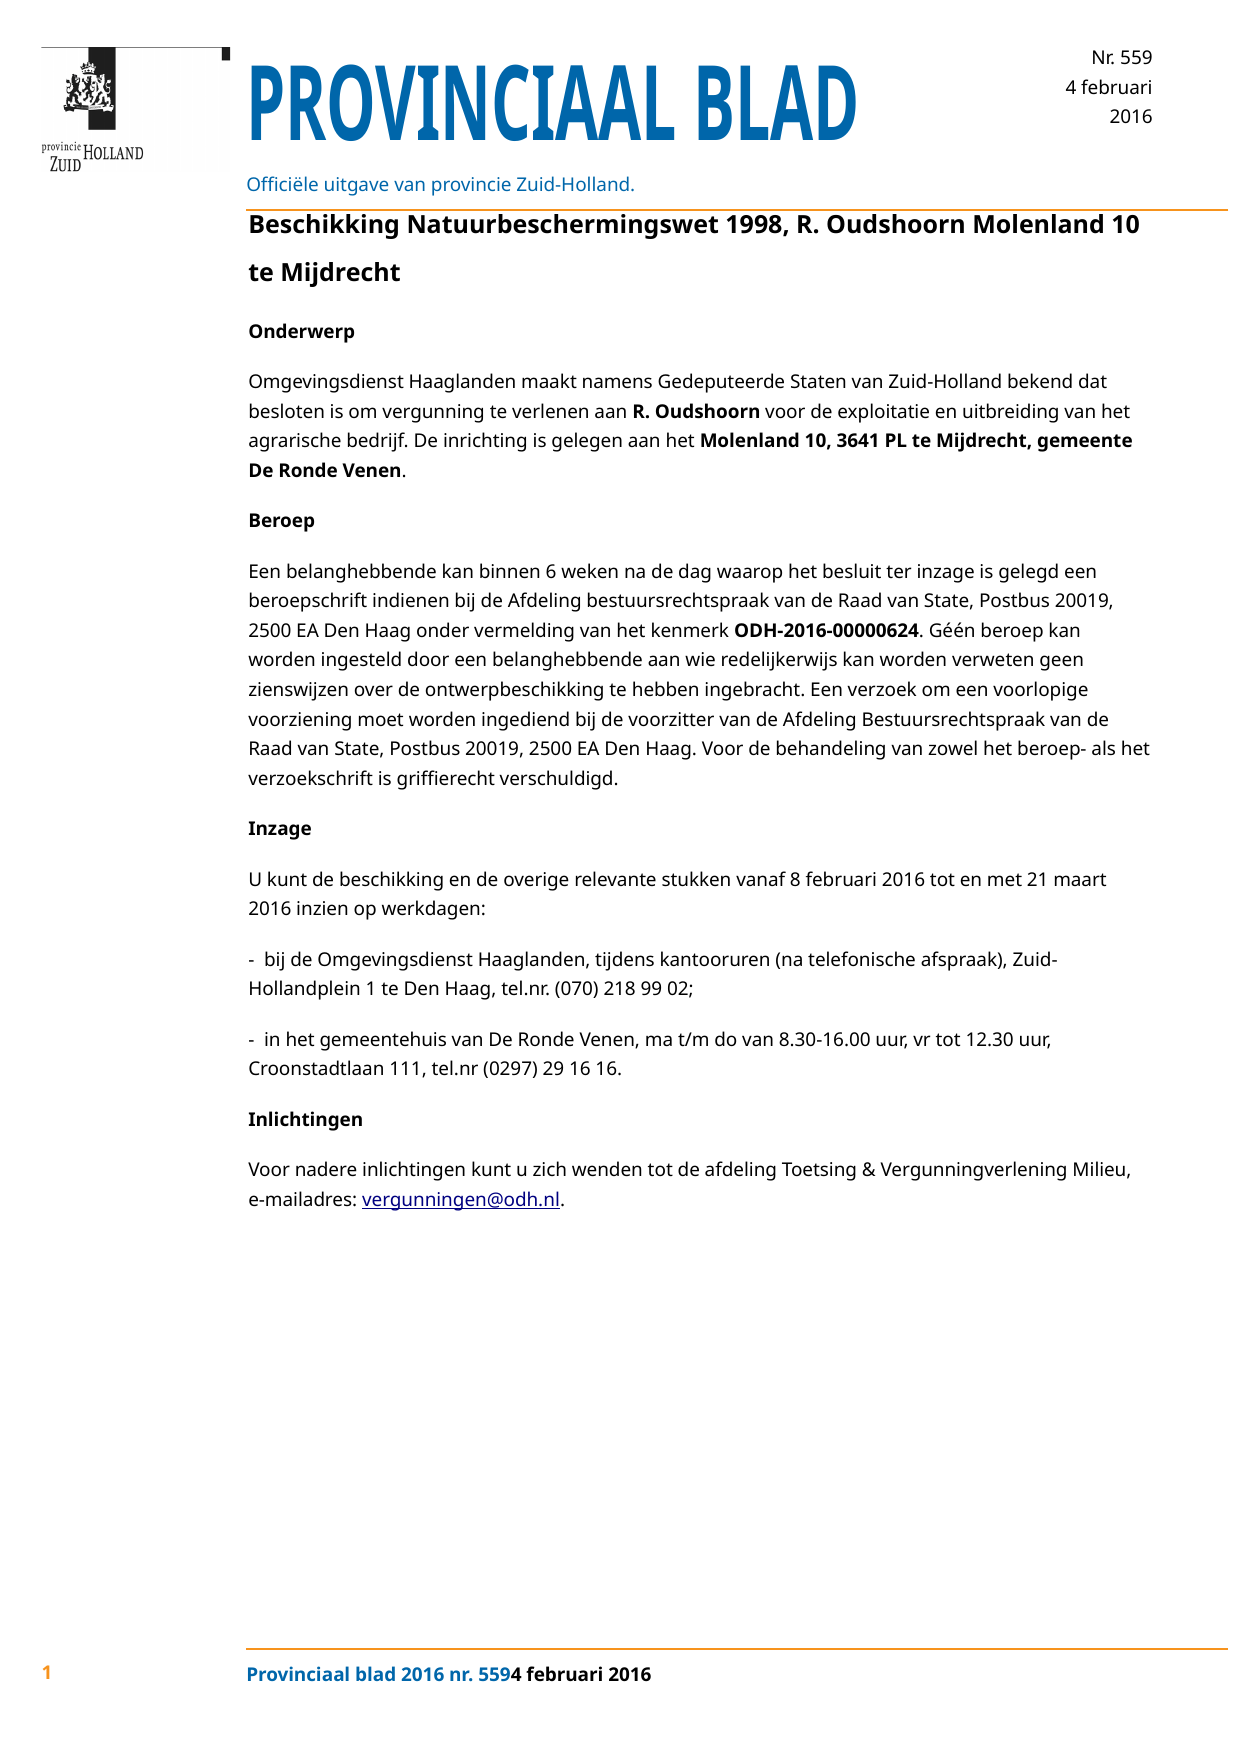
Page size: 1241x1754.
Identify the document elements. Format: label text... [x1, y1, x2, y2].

text Omgevingsdienst Haaglanden maakt namens Gedeputeerde Staten van Zuid-Holland bekend dat besloten is om vergunning te verlenen aan R. Oudshoorn voor de exploitatie en uitbreiding van het agrarische bedrijf. De inrichting is gelegen aan het Molenland 10, 3641 PL te Mijdrecht, gemeente De Ronde Venen. [248, 368, 1152, 483]
text Inzage [248, 815, 1152, 841]
text Voor nadere inlichtingen kunt u zich wenden tot de afdeling Toetsing & Vergunningverlening Milieu, e-mailadres: vergunningen@odh.nl. [248, 1156, 1152, 1212]
text Inlichtingen [248, 1106, 1152, 1132]
text Een belanghebbende kan binnen 6 weken na de dag waarop het besluit ter inzage is gelegd een beroepschrift indienen bij de Afdeling bestuursrechtspraak van de Raad van State, Postbus 20019, 2500 EA Den Haag onder vermelding van het kenmerk ODH-2016-00000624. Géén beroep kan worden ingesteld door een belanghebbende aan wie redelijkerwijs kan worden verweten geen zienswijzen over de ontwerpbeschikking te hebben ingebracht. Een verzoek om een voorlopige voorziening moet worden ingediend bij de voorzitter van de Afdeling Bestuursrechtspraak van de Raad van State, Postbus 20019, 2500 EA Den Haag. Voor de behandeling van zowel het beroep- als het verzoekschrift is griffierecht verschuldigd. [248, 558, 1152, 791]
text Beroep [248, 507, 1152, 533]
text Onderwerp [248, 318, 1152, 344]
text - in het gemeentehuis van De Ronde Venen, ma t/m do van 8.30-16.00 uur, vr tot 12.30 uur, Croonstadtlaan 111, tel.nr (0297) 29 16 16. [248, 1026, 1152, 1081]
text Beschikking Natuurbeschermingswet 1998, R. Oudshoorn Molenland 10 te Mijdrecht [248, 211, 1152, 288]
picture [41, 47, 231, 172]
text - bij de Omgevingsdienst Haaglanden, tijdens kantooruren (na telefonische afspraak), Zuid-Hollandplein 1 te Den Haag, tel.nr. (070) 218 99 02; [248, 946, 1152, 1001]
text U kunt de beschikking en de overige relevante stukken vanaf 8 februari 2016 tot en met 21 maart 2016 inzien op werkdagen: [248, 866, 1152, 921]
